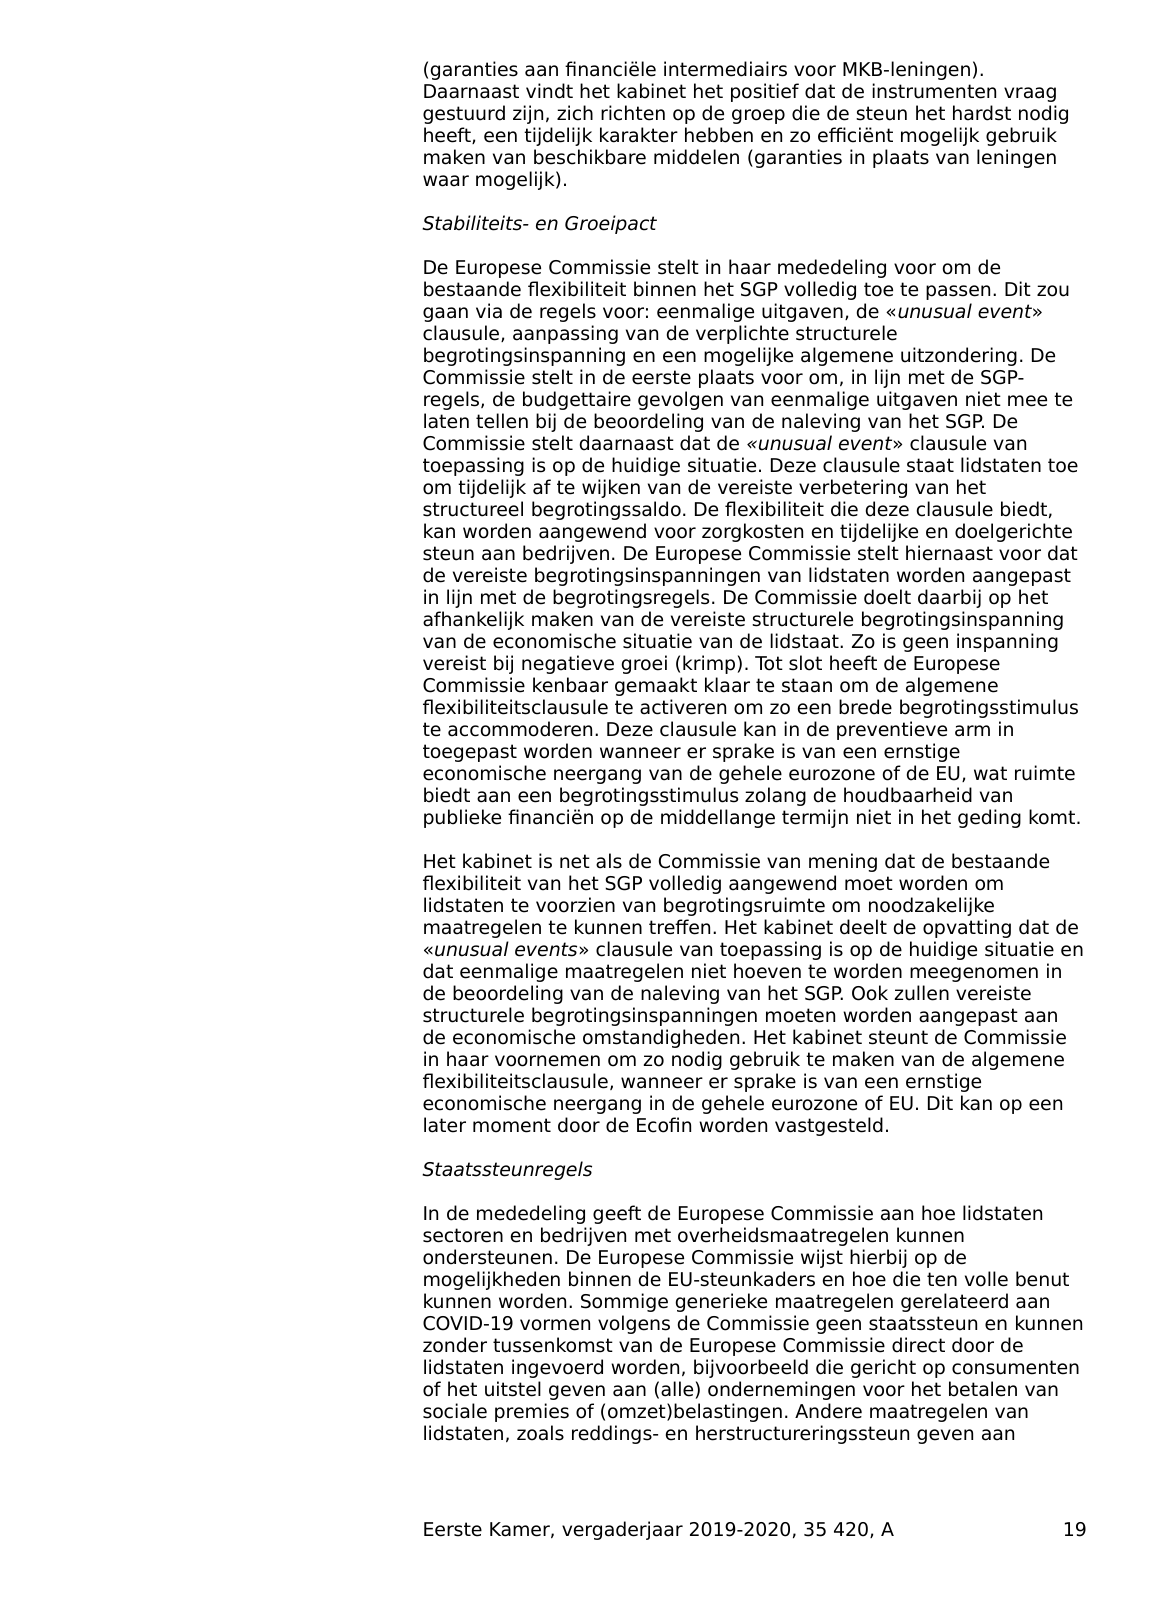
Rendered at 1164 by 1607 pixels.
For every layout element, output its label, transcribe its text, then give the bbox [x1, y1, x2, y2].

text De Europese Commissie stelt in haar mededeling voor om de bestaande flexibiliteit binnen het SGP volledig toe te passen. Dit zou gaan via de regels voor: eenmalige uitgaven, de «unusual event» clausule, aanpassing van de verplichte structurele begrotingsinspanning en een mogelijke algemene uitzondering. De Commissie stelt in de eerste plaats voor om, in lijn met de SGP-regels, de budgettaire gevolgen van eenmalige uitgaven niet mee te laten tellen bij de beoordeling van de naleving van het SGP. De Commissie stelt daarnaast dat de «unusual event» clausule van toepassing is op de huidige situatie. Deze clausule staat lidstaten toe om tijdelijk af te wijken van de vereiste verbetering van het structureel begrotingssaldo. De flexibiliteit die deze clausule biedt, kan worden aangewend voor zorgkosten en tijdelijke en doelgerichte steun aan bedrijven. De Europese Commissie stelt hiernaast voor dat de vereiste begrotingsinspanningen van lidstaten worden aangepast in lijn met de begrotingsregels. De Commissie doelt daarbij op het afhankelijk maken van de vereiste structurele begrotingsinspanning van de economische situatie van de lidstaat. Zo is geen inspanning vereist bij negatieve groei (krimp). Tot slot heeft de Europese Commissie kenbaar gemaakt klaar te staan om de algemene flexibiliteitsclausule te activeren om zo een brede begrotingsstimulus te accommoderen. Deze clausule kan in de preventieve arm in toegepast worden wanneer er sprake is van een ernstige economische neergang van de gehele eurozone of de EU, wat ruimte biedt aan een begrotingsstimulus zolang de houdbaarheid van publieke financiën op de middellange termijn niet in het geding komt. [422, 257, 1087, 829]
text In de mededeling geeft de Europese Commissie aan hoe lidstaten sectoren en bedrijven met overheidsmaatregelen kunnen ondersteunen. De Europese Commissie wijst hierbij op de mogelijkheden binnen de EU-steunkaders en hoe die ten volle benut kunnen worden. Sommige generieke maatregelen gerelateerd aan COVID-19 vormen volgens de Commissie geen staatssteun en kunnen zonder tussenkomst van de Europese Commissie direct door de lidstaten ingevoerd worden, bijvoorbeeld die gericht op consumenten of het uitstel geven aan (alle) ondernemingen voor het betalen van sociale premies of (omzet)belastingen. Andere maatregelen van lidstaten, zoals reddings- en herstructureringssteun geven aan [422, 1203, 1087, 1445]
subtitle Stabiliteits- en Groeipact [422, 213, 1087, 235]
text Het kabinet is net als de Commissie van mening dat de bestaande flexibiliteit van het SGP volledig aangewend moet worden om lidstaten te voorzien van begrotingsruimte om noodzakelijke maatregelen te kunnen treffen. Het kabinet deelt de opvatting dat de «unusual events» clausule van toepassing is op de huidige situatie en dat eenmalige maatregelen niet hoeven te worden meegenomen in de beoordeling van de naleving van het SGP. Ook zullen vereiste structurele begrotingsinspanningen moeten worden aangepast aan de economische omstandigheden. Het kabinet steunt de Commissie in haar voornemen om zo nodig gebruik te maken van de algemene flexibiliteitsclausule, wanneer er sprake is van een ernstige economische neergang in de gehele eurozone of EU. Dit kan op een later moment door de Ecofin worden vastgesteld. [422, 851, 1087, 1137]
text (garanties aan financiële intermediairs voor MKB-leningen). Daarnaast vindt het kabinet het positief dat de instrumenten vraag gestuurd zijn, zich richten op de groep die de steun het hardst nodig heeft, een tijdelijk karakter hebben en zo efficiënt mogelijk gebruik maken van beschikbare middelen (garanties in plaats van leningen waar mogelijk). [422, 59, 1087, 191]
subtitle Staatssteunregels [422, 1159, 1087, 1181]
